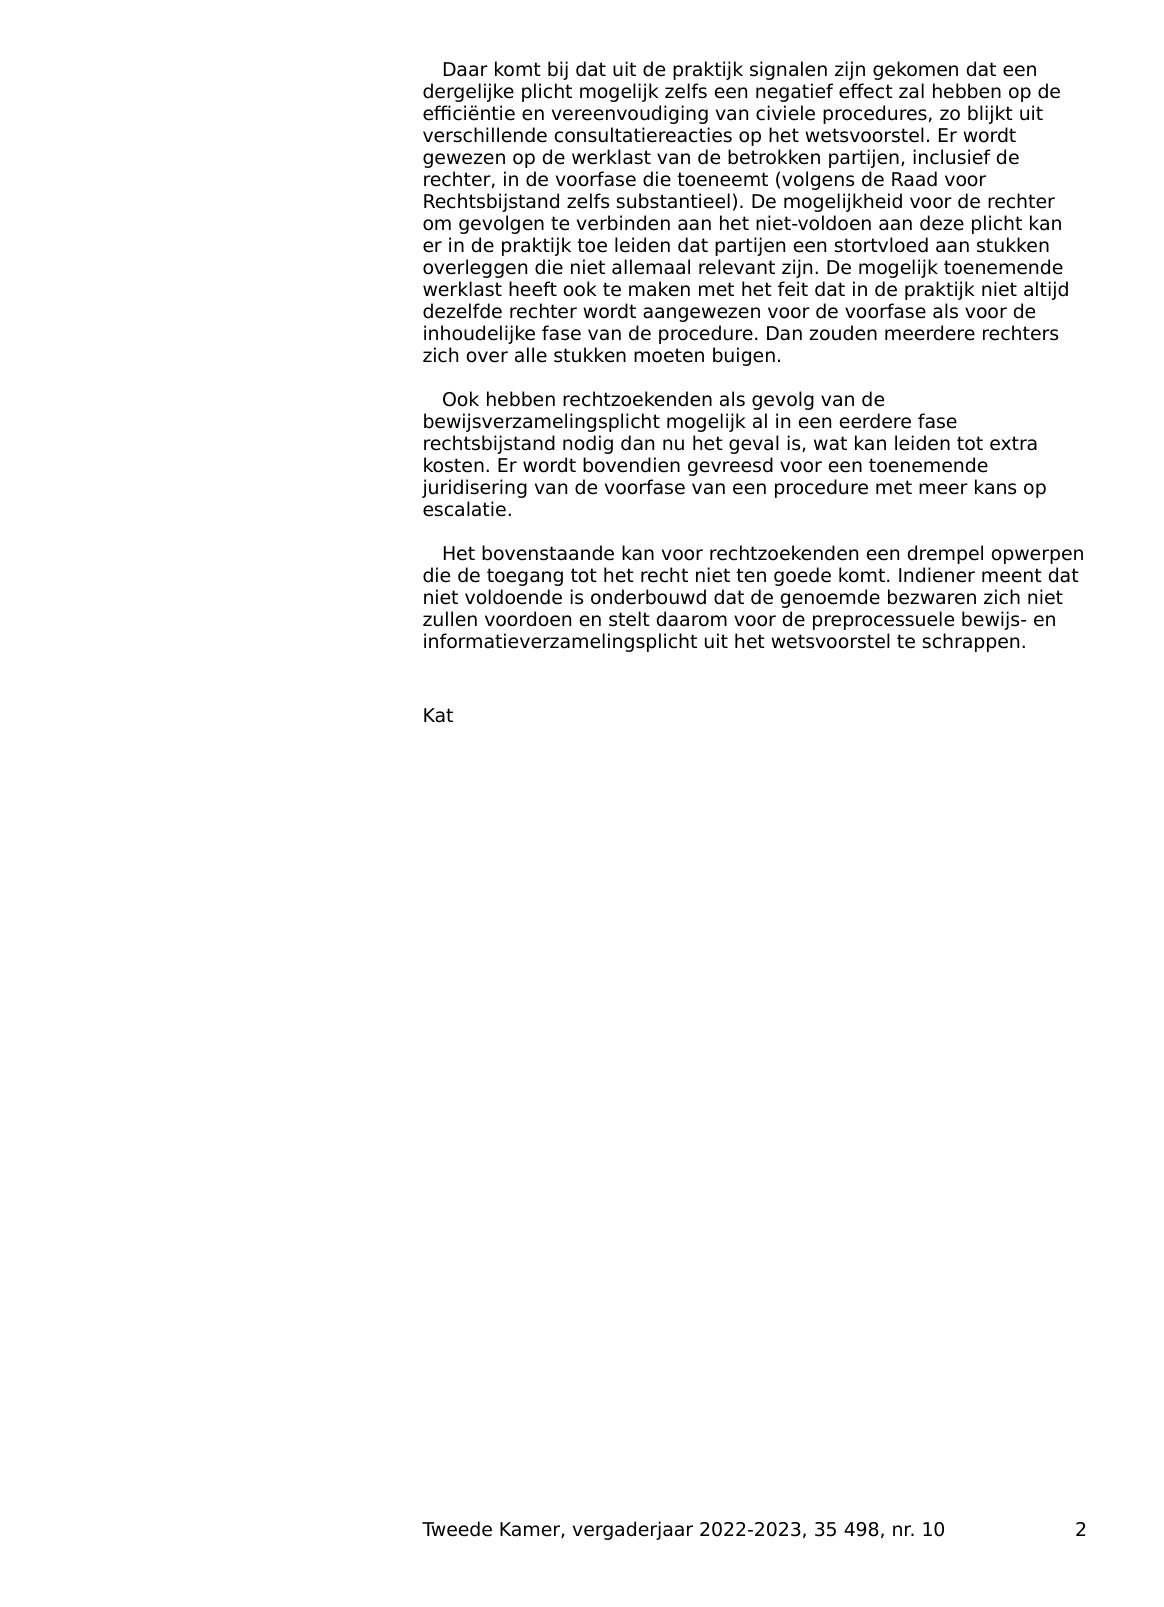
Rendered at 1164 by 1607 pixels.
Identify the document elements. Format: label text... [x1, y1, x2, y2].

text Het bovenstaande kan voor rechtzoekenden een drempel opwerpen die de toegang tot het recht niet ten goede komt. Indiener meent dat niet voldoende is onderbouwd dat de genoemde bezwaren zich niet zullen voordoen en stelt daarom voor de preprocessuele bewijs- en informatieverzamelingsplicht uit het wetsvoorstel te schrappen. [422, 543, 1087, 653]
text Kat [422, 683, 1087, 727]
text Ook hebben rechtzoekenden als gevolg van de bewijsverzamelingsplicht mogelijk al in een eerdere fase rechtsbijstand nodig dan nu het geval is, wat kan leiden tot extra kosten. Er wordt bovendien gevreesd voor een toenemende juridisering van de voorfase van een procedure met meer kans op escalatie. [422, 389, 1087, 521]
text Daar komt bij dat uit de praktijk signalen zijn gekomen dat een dergelijke plicht mogelijk zelfs een negatief effect zal hebben op de efficiëntie en vereenvoudiging van civiele procedures, zo blijkt uit verschillende consultatiereacties op het wetsvoorstel. Er wordt gewezen op de werklast van de betrokken partijen, inclusief de rechter, in de voorfase die toeneemt (volgens de Raad voor Rechtsbijstand zelfs substantieel). De mogelijkheid voor de rechter om gevolgen te verbinden aan het niet-voldoen aan deze plicht kan er in de praktijk toe leiden dat partijen een stortvloed aan stukken overleggen die niet allemaal relevant zijn. De mogelijk toenemende werklast heeft ook te maken met het feit dat in de praktijk niet altijd dezelfde rechter wordt aangewezen voor de voorfase als voor de inhoudelijke fase van de procedure. Dan zouden meerdere rechters zich over alle stukken moeten buigen. [422, 59, 1087, 367]
